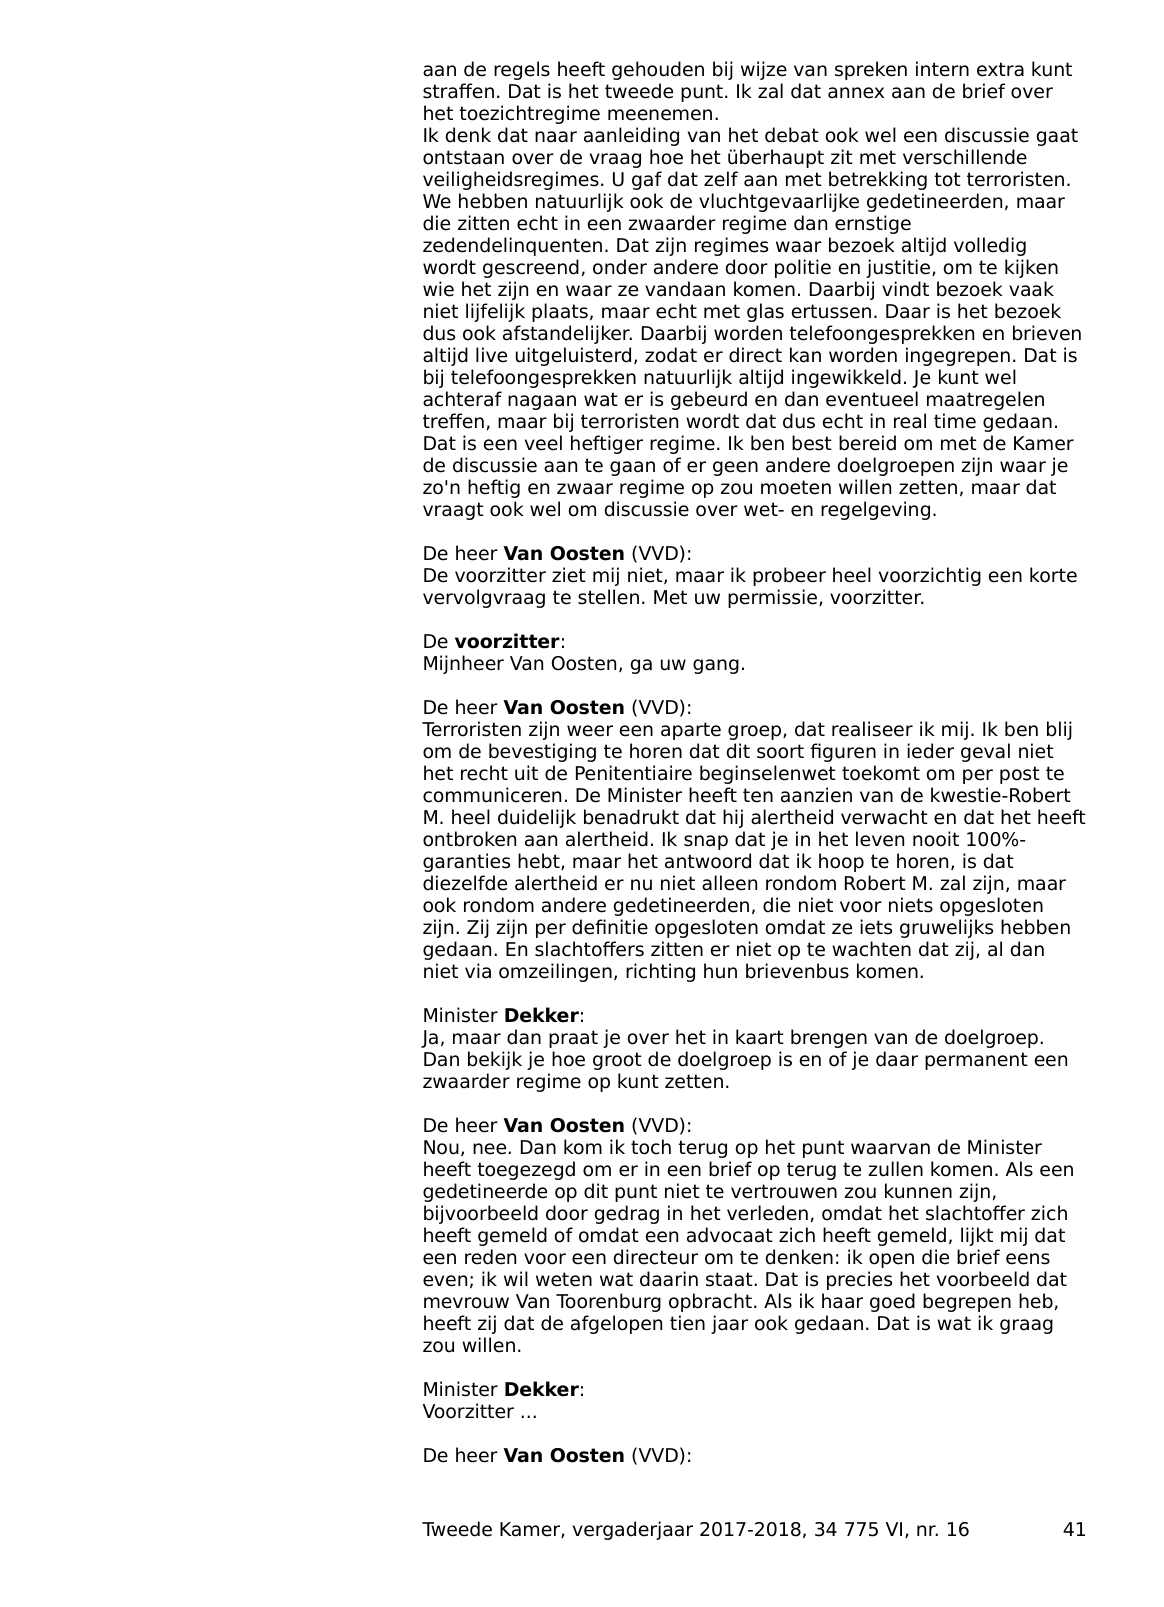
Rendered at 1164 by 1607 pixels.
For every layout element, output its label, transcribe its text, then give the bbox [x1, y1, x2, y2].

text De heer Van Oosten (VVD): [422, 1115, 1087, 1137]
text Voorzitter ... [422, 1401, 1087, 1423]
text De voorzitter: [422, 631, 1087, 653]
text De heer Van Oosten (VVD): [422, 1445, 1087, 1467]
text Nou, nee. Dan kom ik toch terug op het punt waarvan de Minister heeft toegezegd om er in een brief op terug te zullen komen. Als een gedetineerde op dit punt niet te vertrouwen zou kunnen zijn, bijvoorbeeld door gedrag in het verleden, omdat het slachtoffer zich heeft gemeld of omdat een advocaat zich heeft gemeld, lijkt mij dat een reden voor een directeur om te denken: ik open die brief eens even; ik wil weten wat daarin staat. Dat is precies het voorbeeld dat mevrouw Van Toorenburg opbracht. Als ik haar goed begrepen heb, heeft zij dat de afgelopen tien jaar ook gedaan. Dat is wat ik graag zou willen. [422, 1137, 1087, 1357]
text Terroristen zijn weer een aparte groep, dat realiseer ik mij. Ik ben blij om de bevestiging te horen dat dit soort figuren in ieder geval niet het recht uit de Penitentiaire beginselenwet toekomt om per post te communiceren. De Minister heeft ten aanzien van de kwestie-Robert M. heel duidelijk benadrukt dat hij alertheid verwacht en dat het heeft ontbroken aan alertheid. Ik snap dat je in het leven nooit 100%-garanties hebt, maar het antwoord dat ik hoop te horen, is dat diezelfde alertheid er nu niet alleen rondom Robert M. zal zijn, maar ook rondom andere gedetineerden, die niet voor niets opgesloten zijn. Zij zijn per definitie opgesloten omdat ze iets gruwelijks hebben gedaan. En slachtoffers zitten er niet op te wachten dat zij, al dan niet via omzeilingen, richting hun brievenbus komen. [422, 719, 1087, 983]
text De heer Van Oosten (VVD): [422, 697, 1087, 719]
text De heer Van Oosten (VVD): [422, 543, 1087, 565]
text aan de regels heeft gehouden bij wijze van spreken intern extra kunt straffen. Dat is het tweede punt. Ik zal dat annex aan de brief over het toezichtregime meenemen. [422, 59, 1087, 125]
text De voorzitter ziet mij niet, maar ik probeer heel voorzichtig een korte vervolgvraag te stellen. Met uw permissie, voorzitter. [422, 565, 1087, 609]
text Ja, maar dan praat je over het in kaart brengen van de doelgroep. Dan bekijk je hoe groot de doelgroep is en of je daar permanent een zwaarder regime op kunt zetten. [422, 1027, 1087, 1093]
text Mijnheer Van Oosten, ga uw gang. [422, 653, 1087, 675]
text Minister Dekker: [422, 1379, 1087, 1401]
text Ik denk dat naar aanleiding van het debat ook wel een discussie gaat ontstaan over de vraag hoe het überhaupt zit met verschillende veiligheidsregimes. U gaf dat zelf aan met betrekking tot terroristen. We hebben natuurlijk ook de vluchtgevaarlijke gedetineerden, maar die zitten echt in een zwaarder regime dan ernstige zedendelinquenten. Dat zijn regimes waar bezoek altijd volledig wordt gescreend, onder andere door politie en justitie, om te kijken wie het zijn en waar ze vandaan komen. Daarbij vindt bezoek vaak niet lijfelijk plaats, maar echt met glas ertussen. Daar is het bezoek dus ook afstandelijker. Daarbij worden telefoongesprekken en brieven altijd live uitgeluisterd, zodat er direct kan worden ingegrepen. Dat is bij telefoongesprekken natuurlijk altijd ingewikkeld. Je kunt wel achteraf nagaan wat er is gebeurd en dan eventueel maatregelen treffen, maar bij terroristen wordt dat dus echt in real time gedaan. Dat is een veel heftiger regime. Ik ben best bereid om met de Kamer de discussie aan te gaan of er geen andere doelgroepen zijn waar je zo'n heftig en zwaar regime op zou moeten willen zetten, maar dat vraagt ook wel om discussie over wet- en regelgeving. [422, 125, 1087, 521]
text Minister Dekker: [422, 1005, 1087, 1027]
